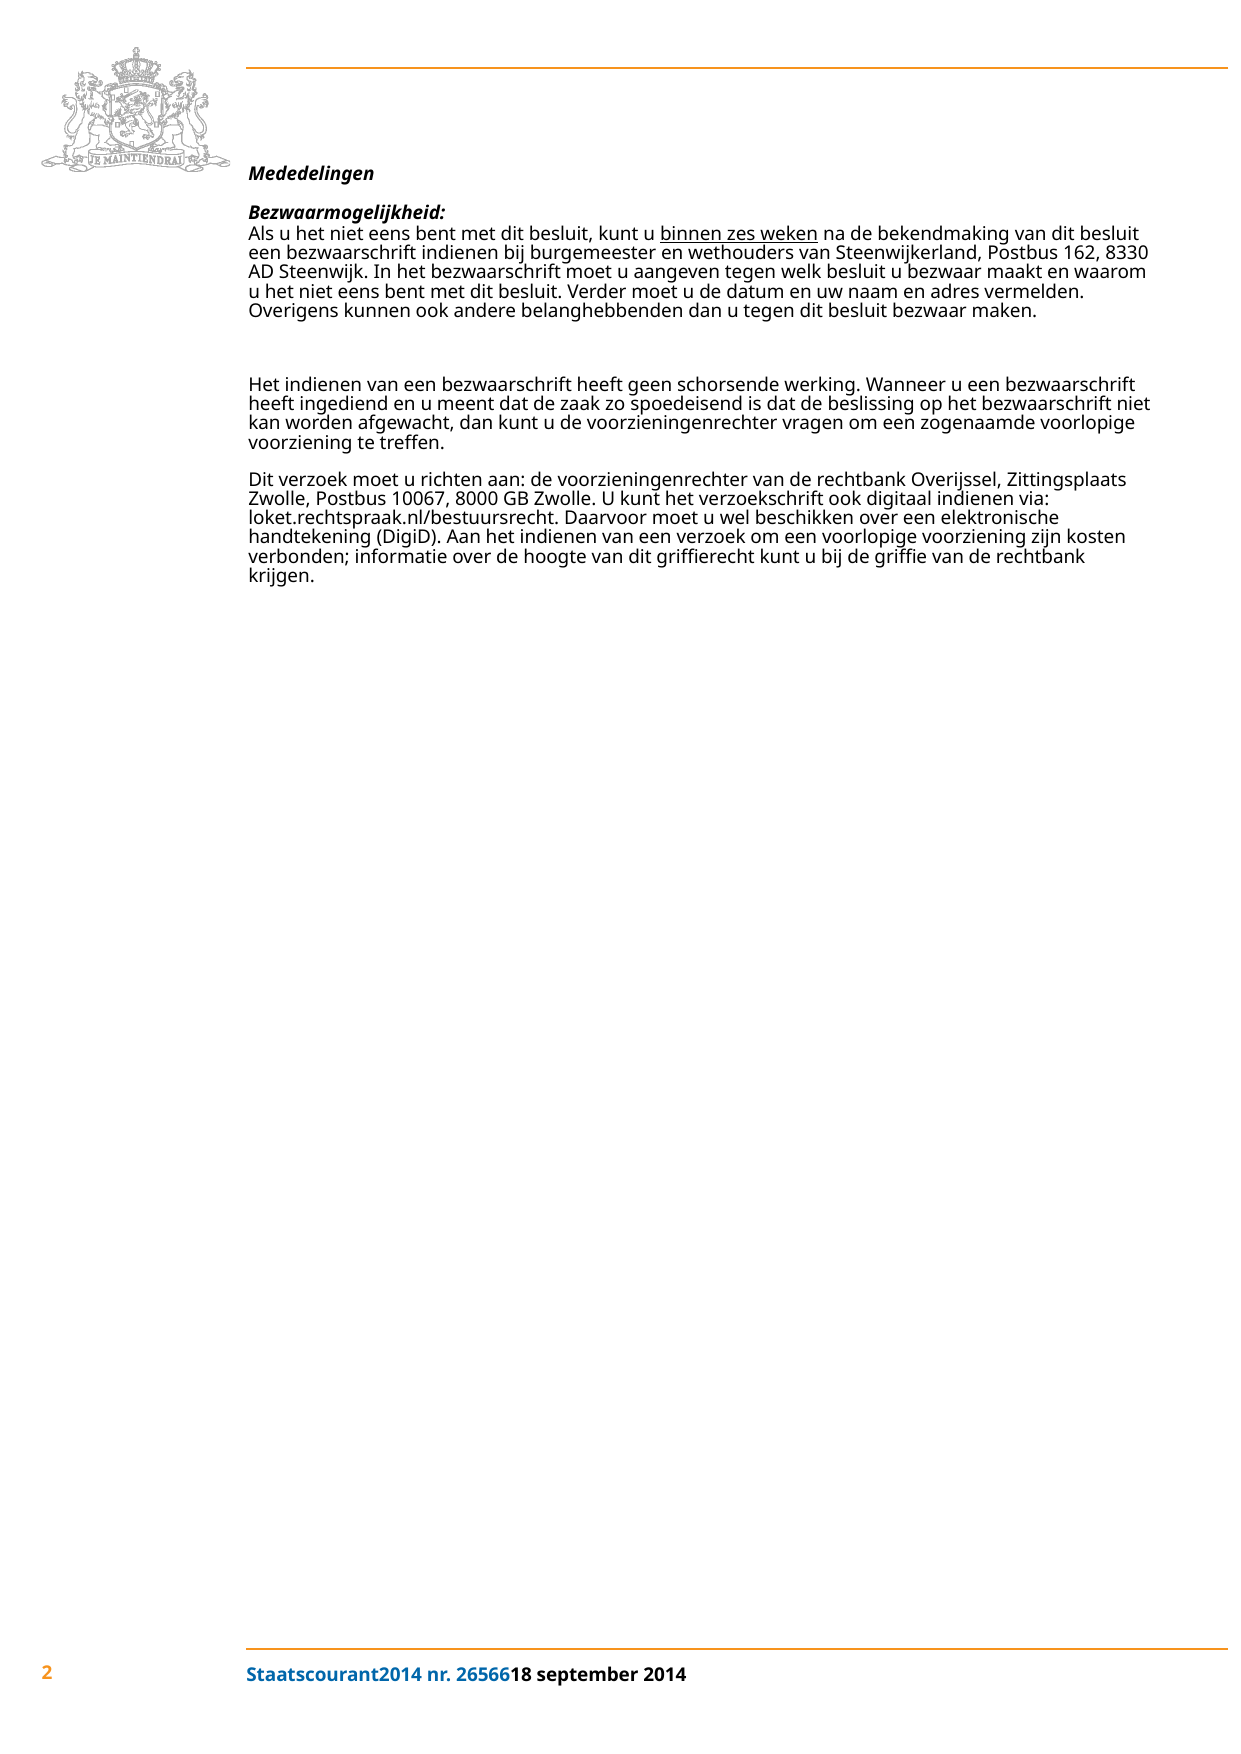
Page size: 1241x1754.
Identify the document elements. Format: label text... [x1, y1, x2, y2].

text Het indienen van een bezwaarschrift heeft geen schorsende werking. Wanneer u een bezwaarschrift heeft ingediend en u meent dat de zaak zo spoedeisend is dat de beslissing op het bezwaarschrift niet kan worden afgewacht, dan kunt u de voorzieningenrechter vragen om een zogenaamde voorlopige voorziening te treffen. [248, 376, 1152, 453]
text Als u het niet eens bent met dit besluit, kunt u binnen zes weken na de bekendmaking van dit besluit een bezwaarschrift indienen bij burgemeester en wethouders van Steenwijkerland, Postbus 162, 8330 AD Steenwijk. In het bezwaarschrift moet u aangeven tegen welk besluit u bezwaar maakt en waarom u het niet eens bent met dit besluit. Verder moet u de datum en uw naam en adres vermelden. Overigens kunnen ook andere belanghebbenden dan u tegen dit besluit bezwaar maken. [248, 225, 1152, 321]
text Bezwaarmogelijkheid: [248, 199, 1152, 225]
text Mededelingen [248, 160, 1152, 186]
text Dit verzoek moet u richten aan: de voorzieningenrechter van de rechtbank Overijssel, Zittingsplaats Zwolle, Postbus 10067, 8000 GB Zwolle. U kunt het verzoekschrift ook digitaal indienen via: loket.rechtspraak.nl/bestuursrecht. Daarvoor moet u wel beschikken over een elektronische handtekening (DigiD). Aan het indienen van een verzoek om een voorlopige voorziening zijn kosten verbonden; informatie over de hoogte van dit griffierecht kunt u bij de griffie van de rechtbank krijgen. [248, 471, 1152, 586]
picture [41, 47, 231, 172]
